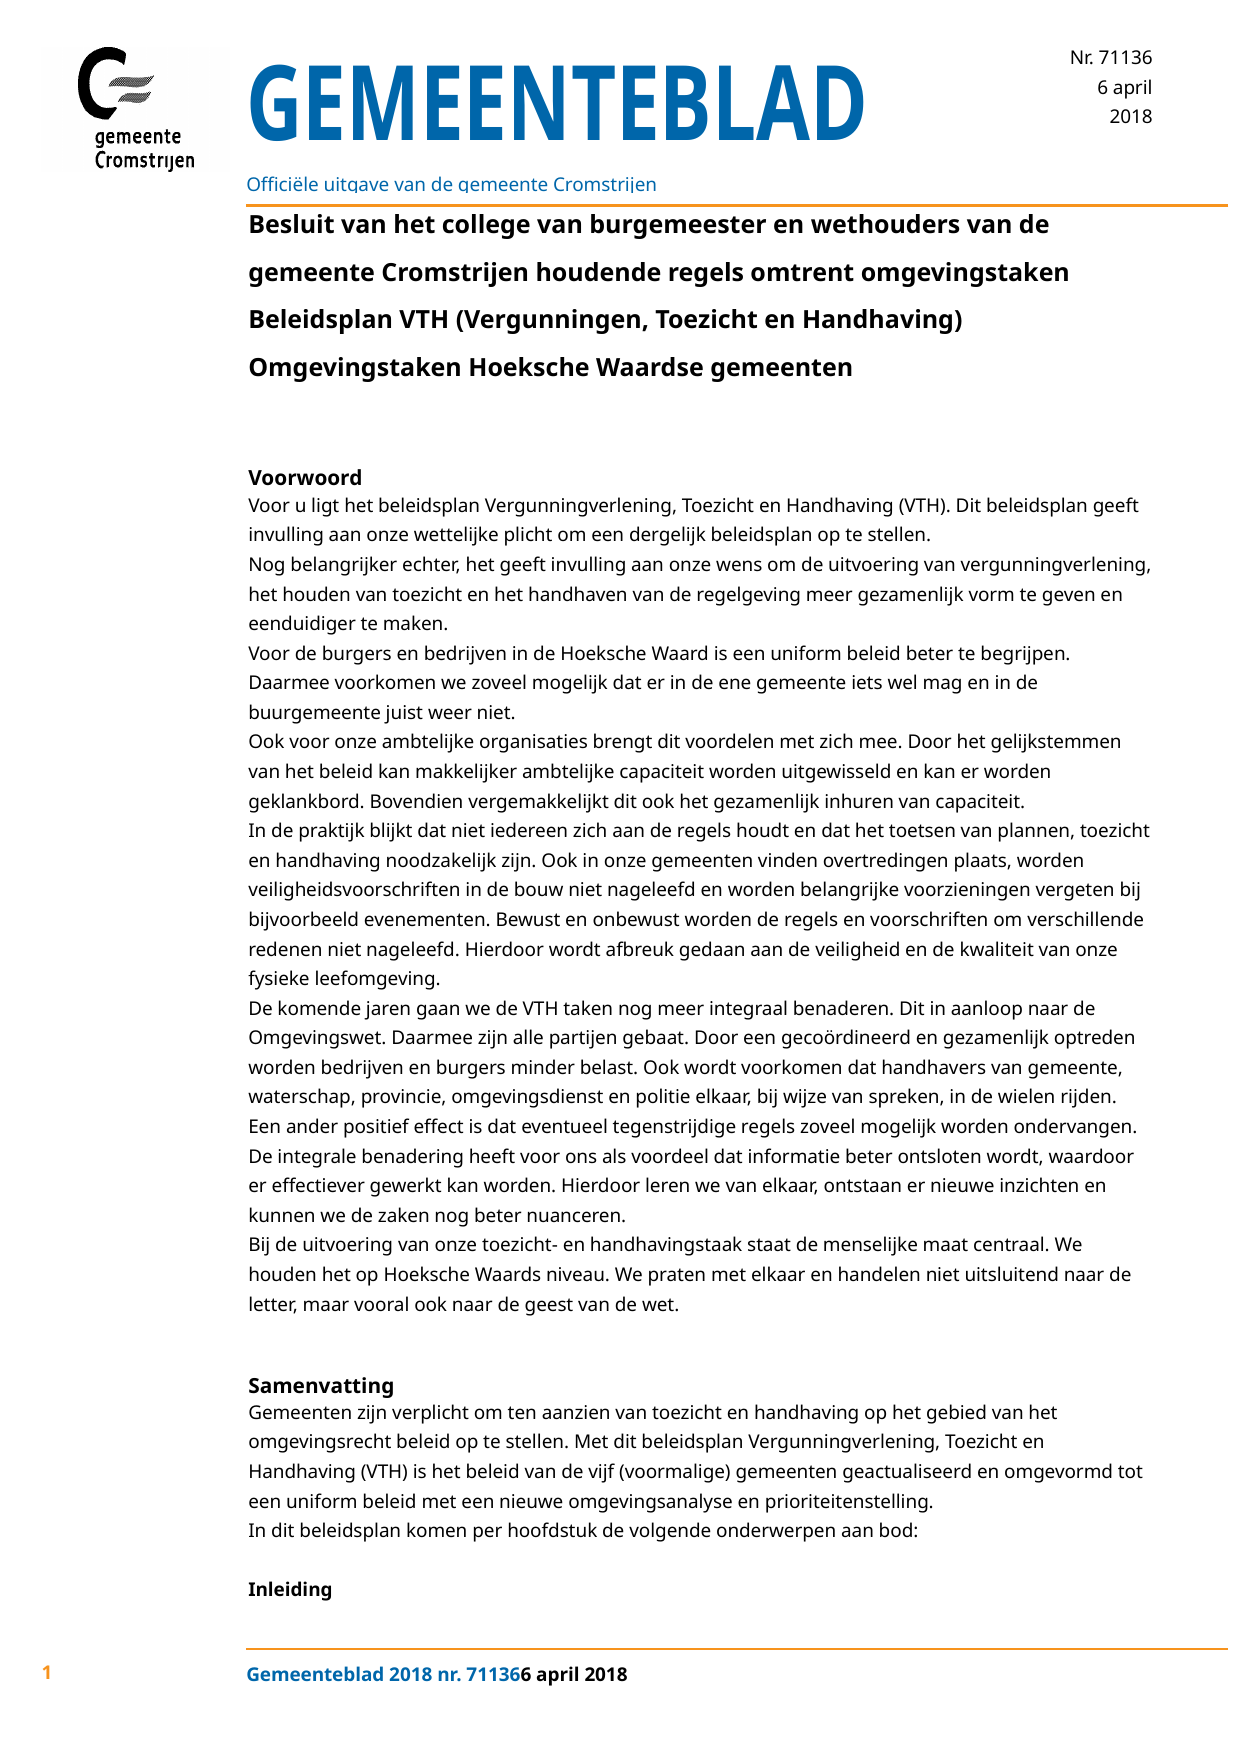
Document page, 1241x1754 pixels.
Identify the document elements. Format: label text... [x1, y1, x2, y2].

text Voorwoord [248, 463, 1152, 492]
text Nog belangrijker echter, het geeft invulling aan onze wens om de uitvoering van vergunningverlening, het houden van toezicht en het handhaven van de regelgeving meer gezamenlijk vorm te geven en eenduidiger te maken. [248, 551, 1152, 636]
text Ook voor onze ambtelijke organisaties brengt dit voordelen met zich mee. Door het gelijkstemmen van het beleid kan makkelijker ambtelijke capaciteit worden uitgewisseld en kan er worden geklankbord. Bovendien vergemakkelijkt dit ook het gezamenlijk inhuren van capaciteit. [248, 729, 1152, 813]
text Besluit van het college van burgemeester en wethouders van de gemeente Cromstrijen houdende regels omtrent omgevingstaken Beleidsplan VTH (Vergunningen, Toezicht en Handhaving) Omgevingstaken Hoeksche Waardse gemeenten [248, 207, 1152, 384]
text Gemeenten zijn verplicht om ten aanzien van toezicht en handhaving op het gebied van het omgevingsrecht beleid op te stellen. Met dit beleidsplan Vergunningverlening, Toezicht en Handhaving (VTH) is het beleid van de vijf (voormalige) gemeenten geactualiseerd en omgevormd tot een uniform beleid met een nieuwe omgevingsanalyse en prioriteitenstelling. [248, 1399, 1152, 1514]
text Een ander positief effect is dat eventueel tegenstrijdige regels zoveel mogelijk worden ondervangen. De integrale benadering heeft voor ons als voordeel dat informatie beter ontsloten wordt, waardoor er effectiever gewerkt kan worden. Hierdoor leren we van elkaar, ontstaan er nieuwe inzichten en kunnen we de zaken nog beter nuanceren. [248, 1113, 1152, 1228]
text In dit beleidsplan komen per hoofdstuk de volgende onderwerpen aan bod: [248, 1517, 1152, 1543]
text In de praktijk blijkt dat niet iedereen zich aan de regels houdt en dat het toetsen van plannen, toezicht en handhaving noodzakelijk zijn. Ook in onze gemeenten vinden overtredingen plaats, worden veiligheidsvoorschriften in de bouw niet nageleefd en worden belangrijke voorzieningen vergeten bij bijvoorbeeld evenementen. Bewust en onbewust worden de regels en voorschriften om verschillende redenen niet nageleefd. Hierdoor wordt afbreuk gedaan aan de veiligheid en de kwaliteit van onze fysieke leefomgeving. [248, 817, 1152, 991]
picture [41, 47, 231, 172]
text Voor u ligt het beleidsplan Vergunningverlening, Toezicht en Handhaving (VTH). Dit beleidsplan geeft invulling aan onze wettelijke plicht om een dergelijk beleidsplan op te stellen. [248, 492, 1152, 547]
text De komende jaren gaan we de VTH taken nog meer integraal benaderen. Dit in aanloop naar de Omgevingswet. Daarmee zijn alle partijen gebaat. Door een gecoördineerd en gezamenlijk optreden worden bedrijven en burgers minder belast. Ook wordt voorkomen dat handhavers van gemeente, waterschap, provincie, omgevingsdienst en politie elkaar, bij wijze van spreken, in de wielen rijden. [248, 995, 1152, 1109]
text Inleiding [248, 1577, 1152, 1602]
text Voor de burgers en bedrijven in de Hoeksche Waard is een uniform beleid beter te begrijpen. Daarmee voorkomen we zoveel mogelijk dat er in de ene gemeente iets wel mag en in de buurgemeente juist weer niet. [248, 640, 1152, 725]
text Samenvatting [248, 1371, 1152, 1399]
text Bij de uitvoering van onze toezicht- en handhavingstaak staat de menselijke maat centraal. We houden het op Hoeksche Waards niveau. We praten met elkaar en handelen niet uitsluitend naar de letter, maar vooral ook naar de geest van de wet. [248, 1232, 1152, 1316]
